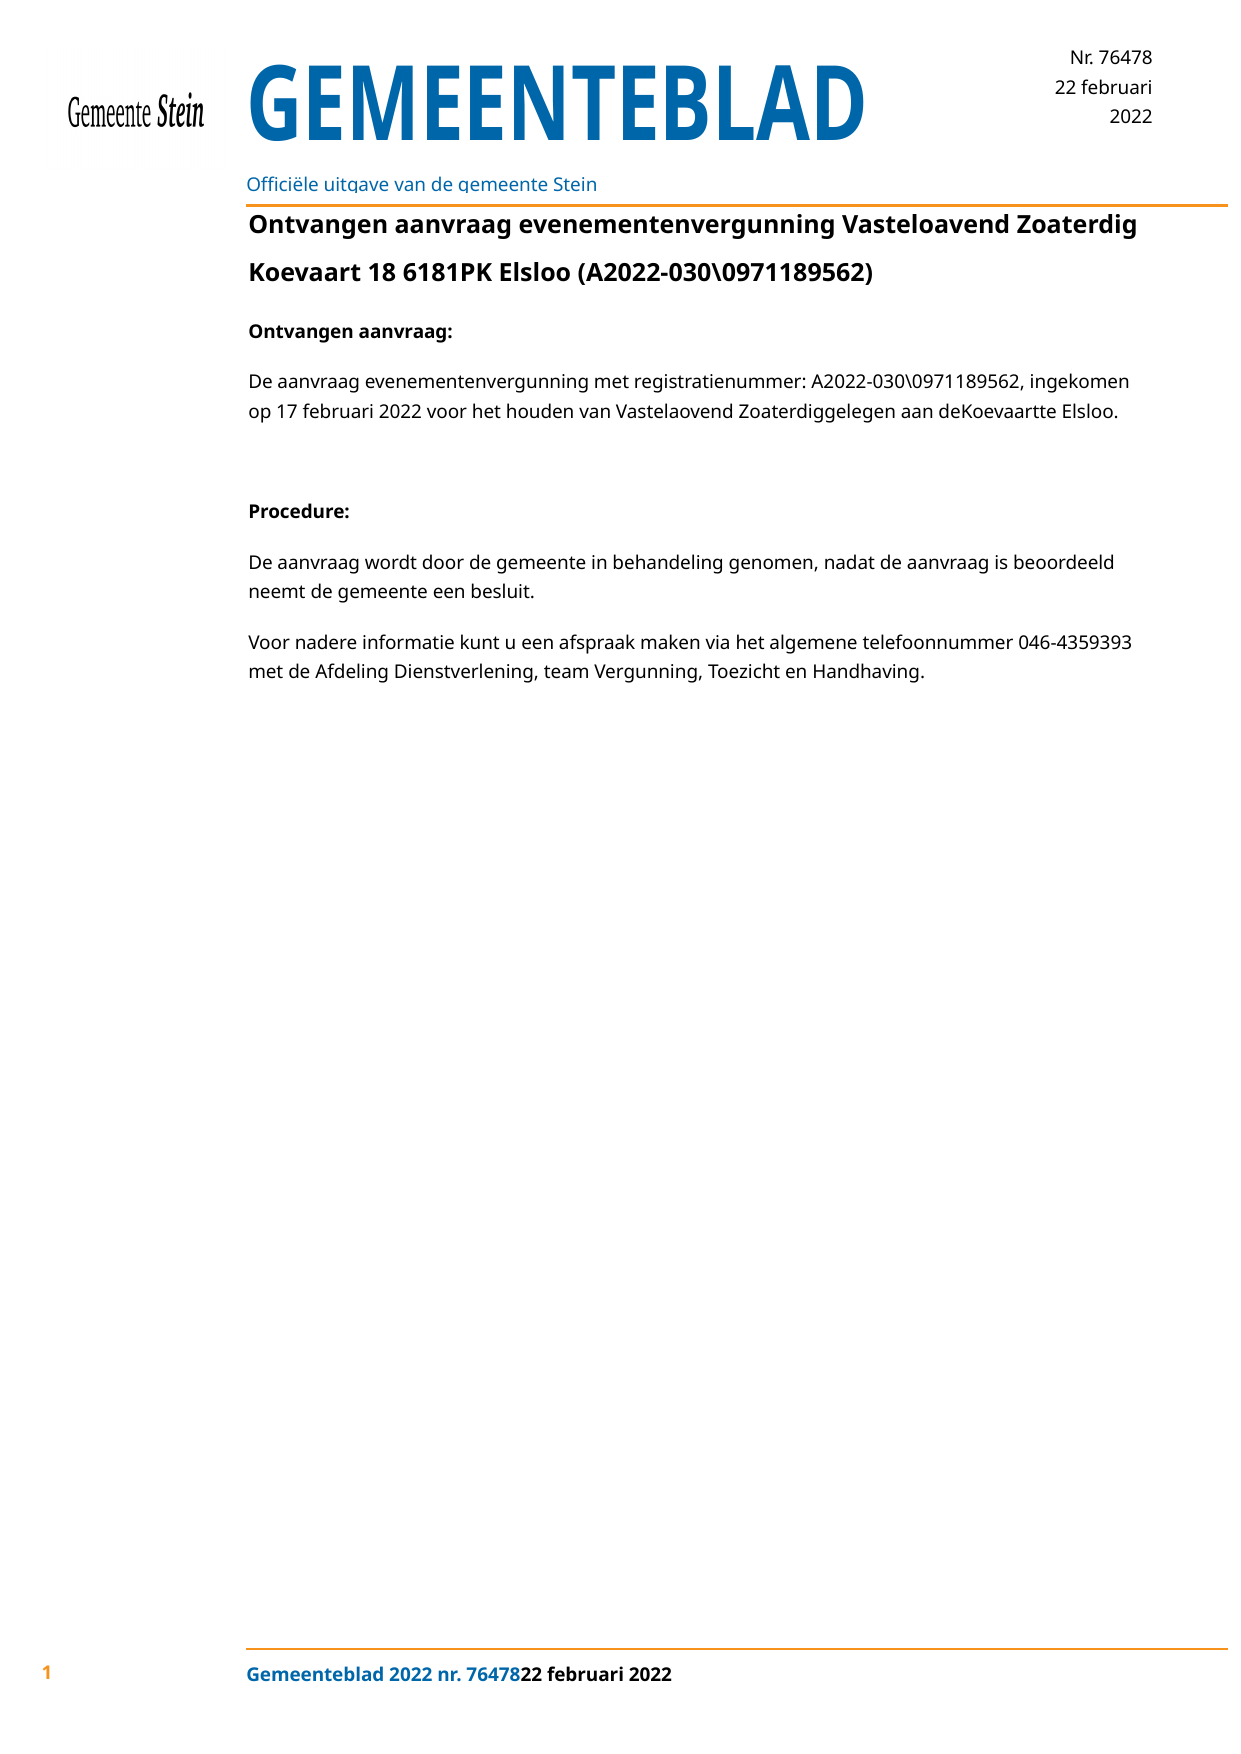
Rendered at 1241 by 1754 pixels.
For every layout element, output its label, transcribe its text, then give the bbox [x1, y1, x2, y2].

text Voor nadere informatie kunt u een afspraak maken via het algemene telefoonnummer 046-4359393 met de Afdeling Dienstverlening, team Vergunning, Toezicht en Handhaving. [248, 629, 1152, 684]
text Procedure: [248, 499, 1152, 524]
text Ontvangen aanvraag: [248, 318, 1152, 344]
text De aanvraag wordt door de gemeente in behandeling genomen, nadat de aanvraag is beoordeeld neemt de gemeente een besluit. [248, 549, 1152, 604]
text De aanvraag evenementenvergunning met registratienummer: A2022-030\0971189562, ingekomen op 17 februari 2022 voor het houden van Vastelaovend Zoaterdiggelegen aan deKoevaartte Elsloo. [248, 368, 1152, 424]
picture [41, 47, 231, 172]
text Ontvangen aanvraag evenementenvergunning Vasteloavend Zoaterdig Koevaart 18 6181PK Elsloo (A2022-030\0971189562) [248, 207, 1152, 288]
